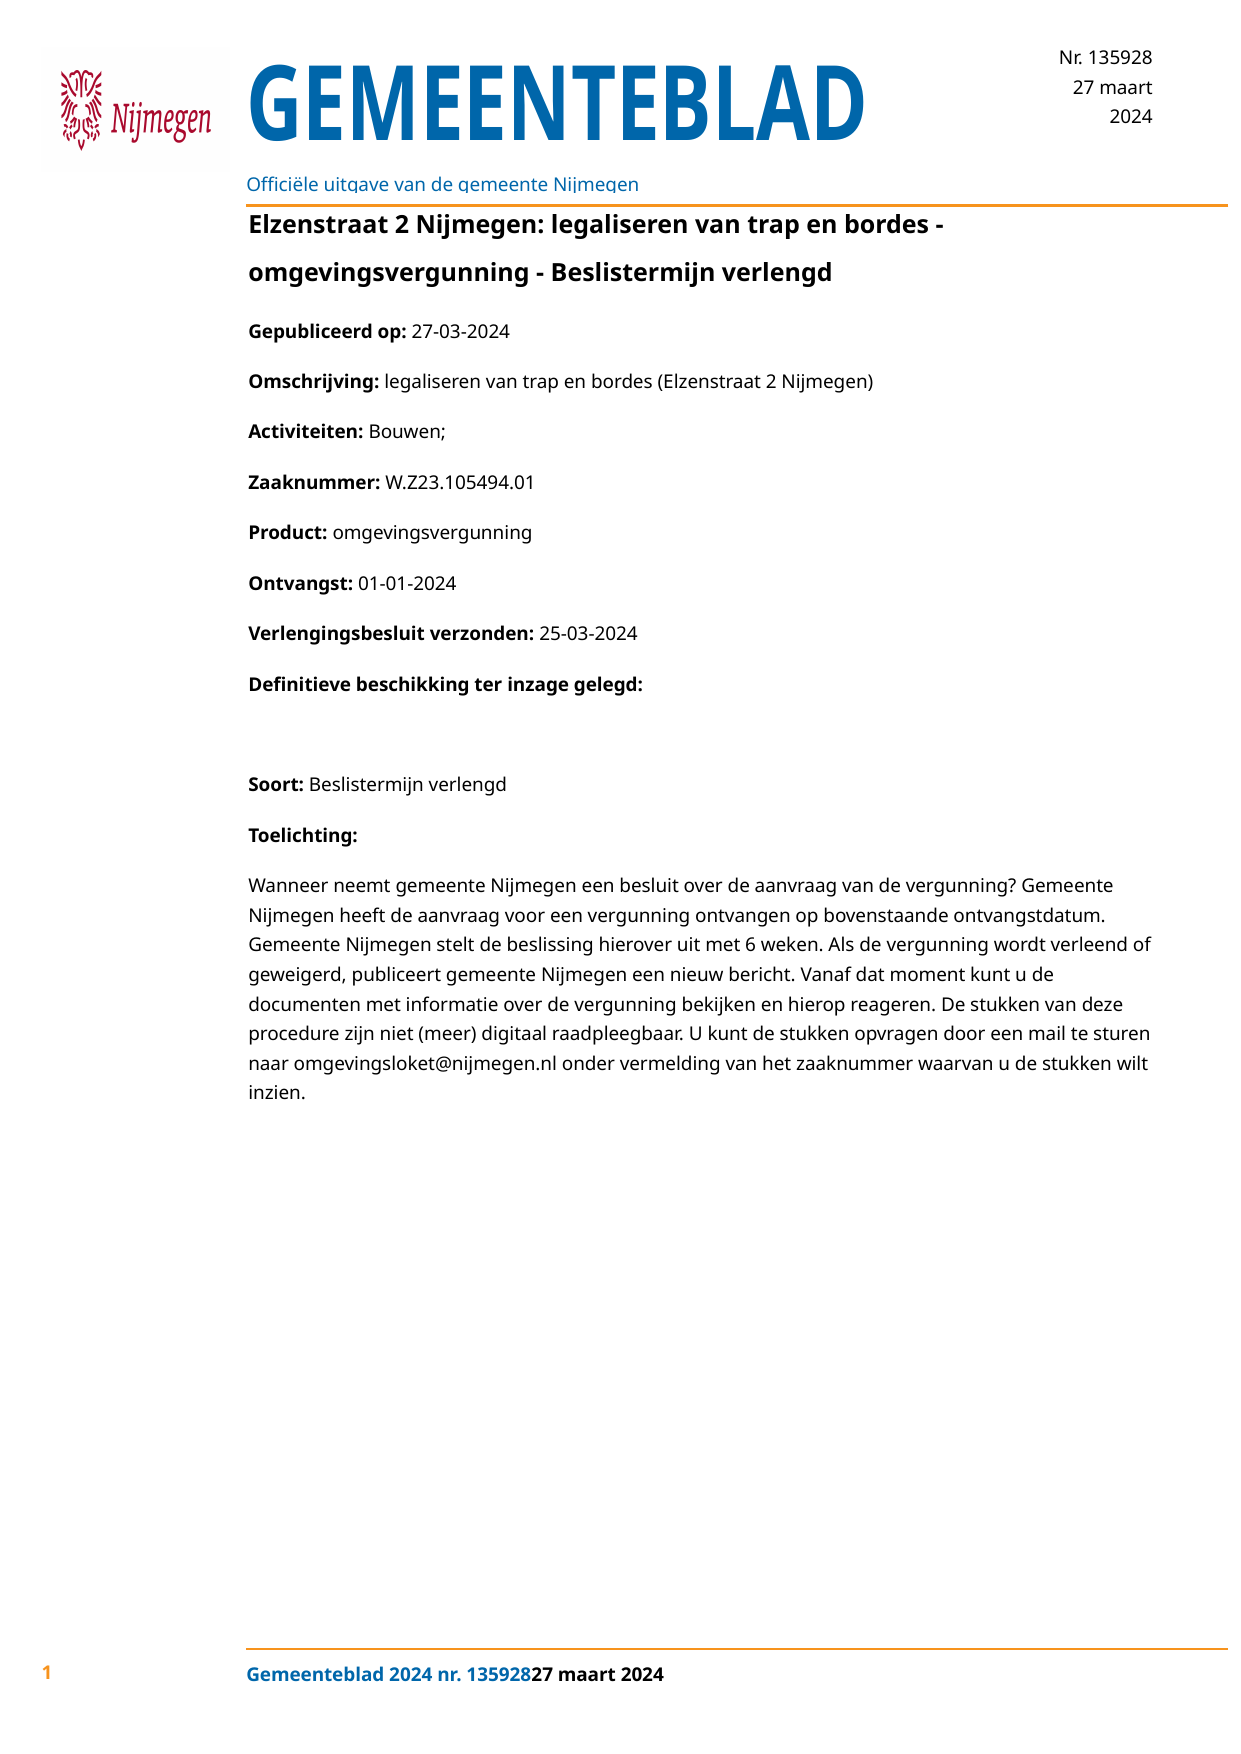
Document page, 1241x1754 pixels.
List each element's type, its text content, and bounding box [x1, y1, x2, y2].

text Activiteiten: Bouwen; [248, 419, 1152, 444]
text Wanneer neemt gemeente Nijmegen een besluit over de aanvraag van de vergunning? Gemeente Nijmegen heeft de aanvraag voor een vergunning ontvangen op bovenstaande ontvangstdatum. Gemeente Nijmegen stelt de beslissing hierover uit met 6 weken. Als de vergunning wordt verleend of geweigerd, publiceert gemeente Nijmegen een nieuw bericht. Vanaf dat moment kunt u de documenten met informatie over de vergunning bekijken en hierop reageren. De stukken van deze procedure zijn niet (meer) digitaal raadpleegbaar. U kunt de stukken opvragen door een mail te sturen naar omgevingsloket@nijmegen.nl onder vermelding van het zaaknummer waarvan u de stukken wilt inzien. [248, 872, 1152, 1105]
text Soort: Beslistermijn verlengd [248, 772, 1152, 797]
text Verlengingsbesluit verzonden: 25-03-2024 [248, 620, 1152, 646]
text Gepubliceerd op: 27-03-2024 [248, 318, 1152, 344]
picture [41, 47, 231, 172]
text Toelichting: [248, 822, 1152, 848]
text Elzenstraat 2 Nijmegen: legaliseren van trap en bordes - omgevingsvergunning - Beslistermijn verlengd [248, 207, 1152, 288]
text Product: omgevingsvergunning [248, 519, 1152, 545]
text Ontvangst: 01-01-2024 [248, 570, 1152, 596]
text Omschrijving: legaliseren van trap en bordes (Elzenstraat 2 Nijmegen) [248, 368, 1152, 394]
text Zaaknummer: W.Z23.105494.01 [248, 469, 1152, 495]
text Definitieve beschikking ter inzage gelegd: [248, 671, 1152, 697]
